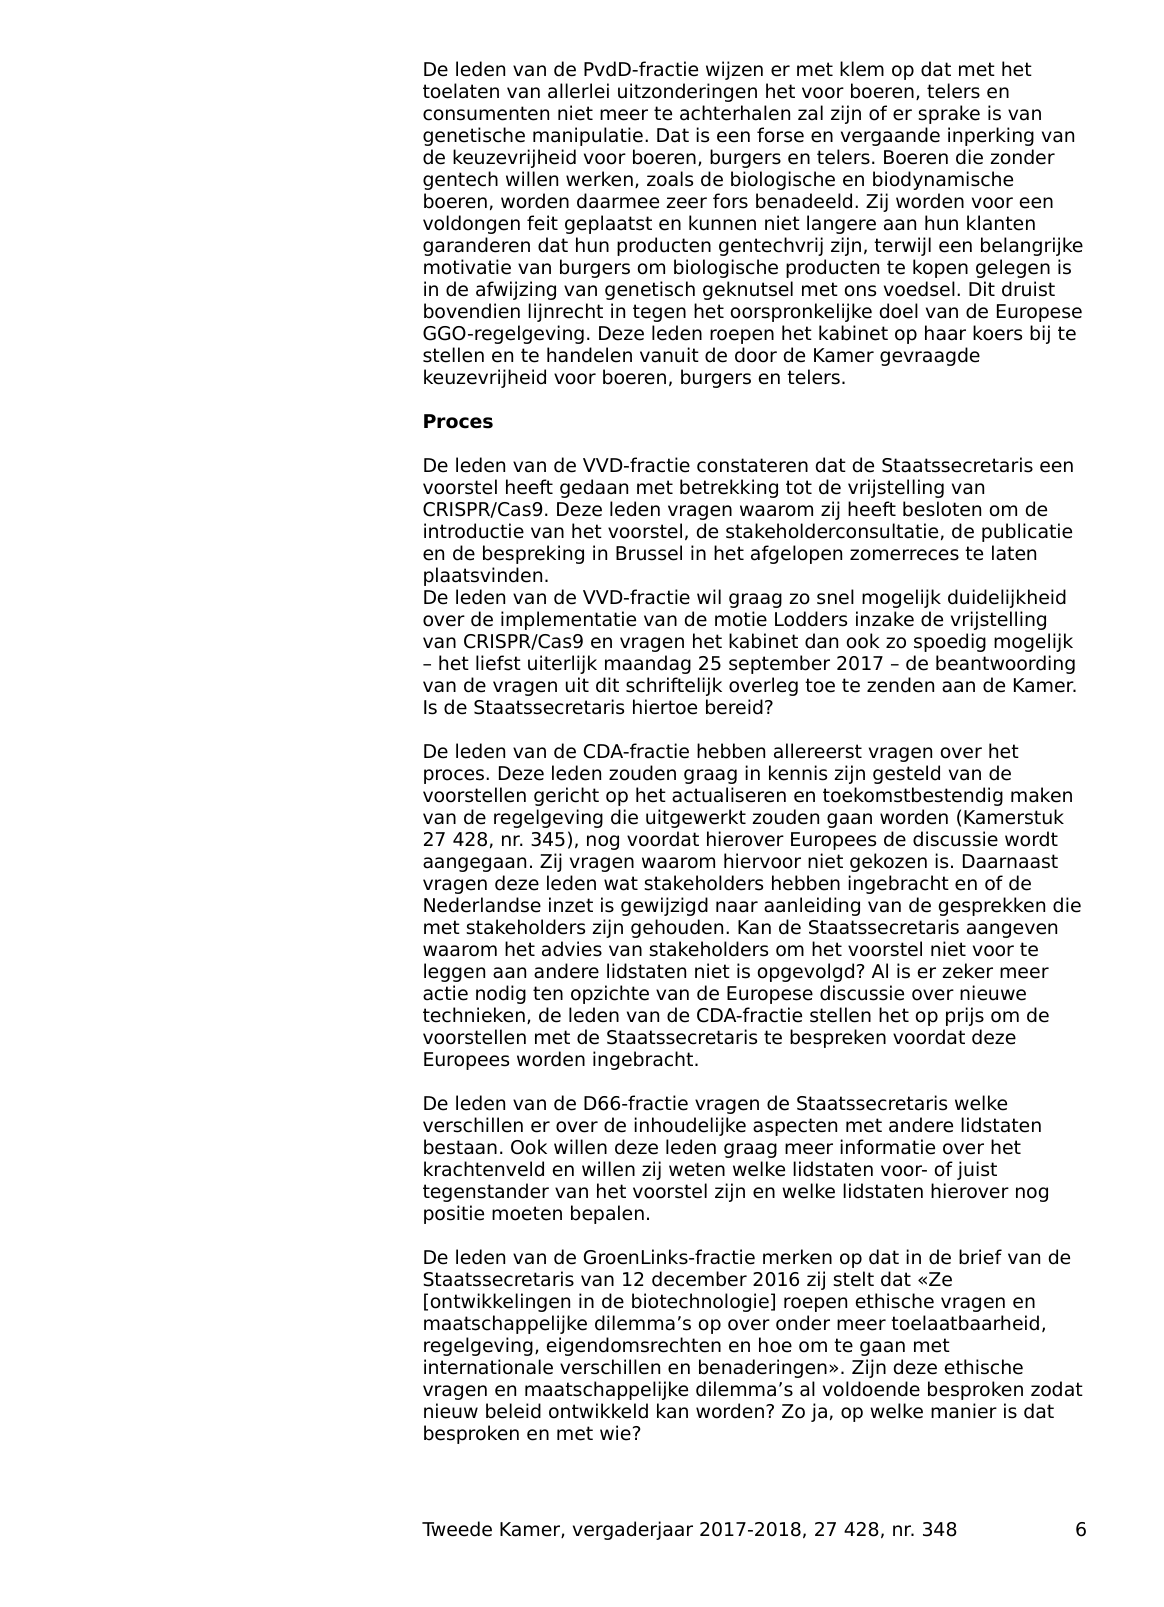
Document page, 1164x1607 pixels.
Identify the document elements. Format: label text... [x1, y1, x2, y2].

text De leden van de D66-fractie vragen de Staatssecretaris welke verschillen er over de inhoudelijke aspecten met andere lidstaten bestaan. Ook willen deze leden graag meer informatie over het krachtenveld en willen zij weten welke lidstaten voor- of juist tegenstander van het voorstel zijn en welke lidstaten hierover nog positie moeten bepalen. [422, 1093, 1087, 1225]
text De leden van de GroenLinks-fractie merken op dat in de brief van de Staatssecretaris van 12 december 2016 zij stelt dat «Ze [ontwikkelingen in de biotechnologie] roepen ethische vragen en maatschappelijke dilemma’s op over onder meer toelaatbaarheid, regelgeving, eigendomsrechten en hoe om te gaan met internationale verschillen en benaderingen». Zijn deze ethische vragen en maatschappelijke dilemma’s al voldoende besproken zodat nieuw beleid ontwikkeld kan worden? Zo ja, op welke manier is dat besproken en met wie? [422, 1247, 1087, 1445]
subtitle Proces [422, 411, 1087, 433]
text De leden van de PvdD-fractie wijzen er met klem op dat met het toelaten van allerlei uitzonderingen het voor boeren, telers en consumenten niet meer te achterhalen zal zijn of er sprake is van genetische manipulatie. Dat is een forse en vergaande inperking van de keuzevrijheid voor boeren, burgers en telers. Boeren die zonder gentech willen werken, zoals de biologische en biodynamische boeren, worden daarmee zeer fors benadeeld. Zij worden voor een voldongen feit geplaatst en kunnen niet langere aan hun klanten garanderen dat hun producten gentechvrij zijn, terwijl een belangrijke motivatie van burgers om biologische producten te kopen gelegen is in de afwijzing van genetisch geknutsel met ons voedsel. Dit druist bovendien lijnrecht in tegen het oorspronkelijke doel van de Europese GGO-regelgeving. Deze leden roepen het kabinet op haar koers bij te stellen en te handelen vanuit de door de Kamer gevraagde keuzevrijheid voor boeren, burgers en telers. [422, 59, 1087, 389]
text De leden van de VVD-fractie wil graag zo snel mogelijk duidelijkheid over de implementatie van de motie Lodders inzake de vrijstelling van CRISPR/Cas9 en vragen het kabinet dan ook zo spoedig mogelijk – het liefst uiterlijk maandag 25 september 2017 – de beantwoording van de vragen uit dit schriftelijk overleg toe te zenden aan de Kamer. Is de Staatssecretaris hiertoe bereid? [422, 587, 1087, 719]
text De leden van de VVD-fractie constateren dat de Staatssecretaris een voorstel heeft gedaan met betrekking tot de vrijstelling van CRISPR/Cas9. Deze leden vragen waarom zij heeft besloten om de introductie van het voorstel, de stakeholderconsultatie, de publicatie en de bespreking in Brussel in het afgelopen zomerreces te laten plaatsvinden. [422, 455, 1087, 587]
text De leden van de CDA-fractie hebben allereerst vragen over het proces. Deze leden zouden graag in kennis zijn gesteld van de voorstellen gericht op het actualiseren en toekomstbestendig maken van de regelgeving die uitgewerkt zouden gaan worden (Kamerstuk 27 428, nr. 345), nog voordat hierover Europees de discussie wordt aangegaan. Zij vragen waarom hiervoor niet gekozen is. Daarnaast vragen deze leden wat stakeholders hebben ingebracht en of de Nederlandse inzet is gewijzigd naar aanleiding van de gesprekken die met stakeholders zijn gehouden. Kan de Staatssecretaris aangeven waarom het advies van stakeholders om het voorstel niet voor te leggen aan andere lidstaten niet is opgevolgd? Al is er zeker meer actie nodig ten opzichte van de Europese discussie over nieuwe technieken, de leden van de CDA-fractie stellen het op prijs om de voorstellen met de Staatssecretaris te bespreken voordat deze Europees worden ingebracht. [422, 741, 1087, 1071]
